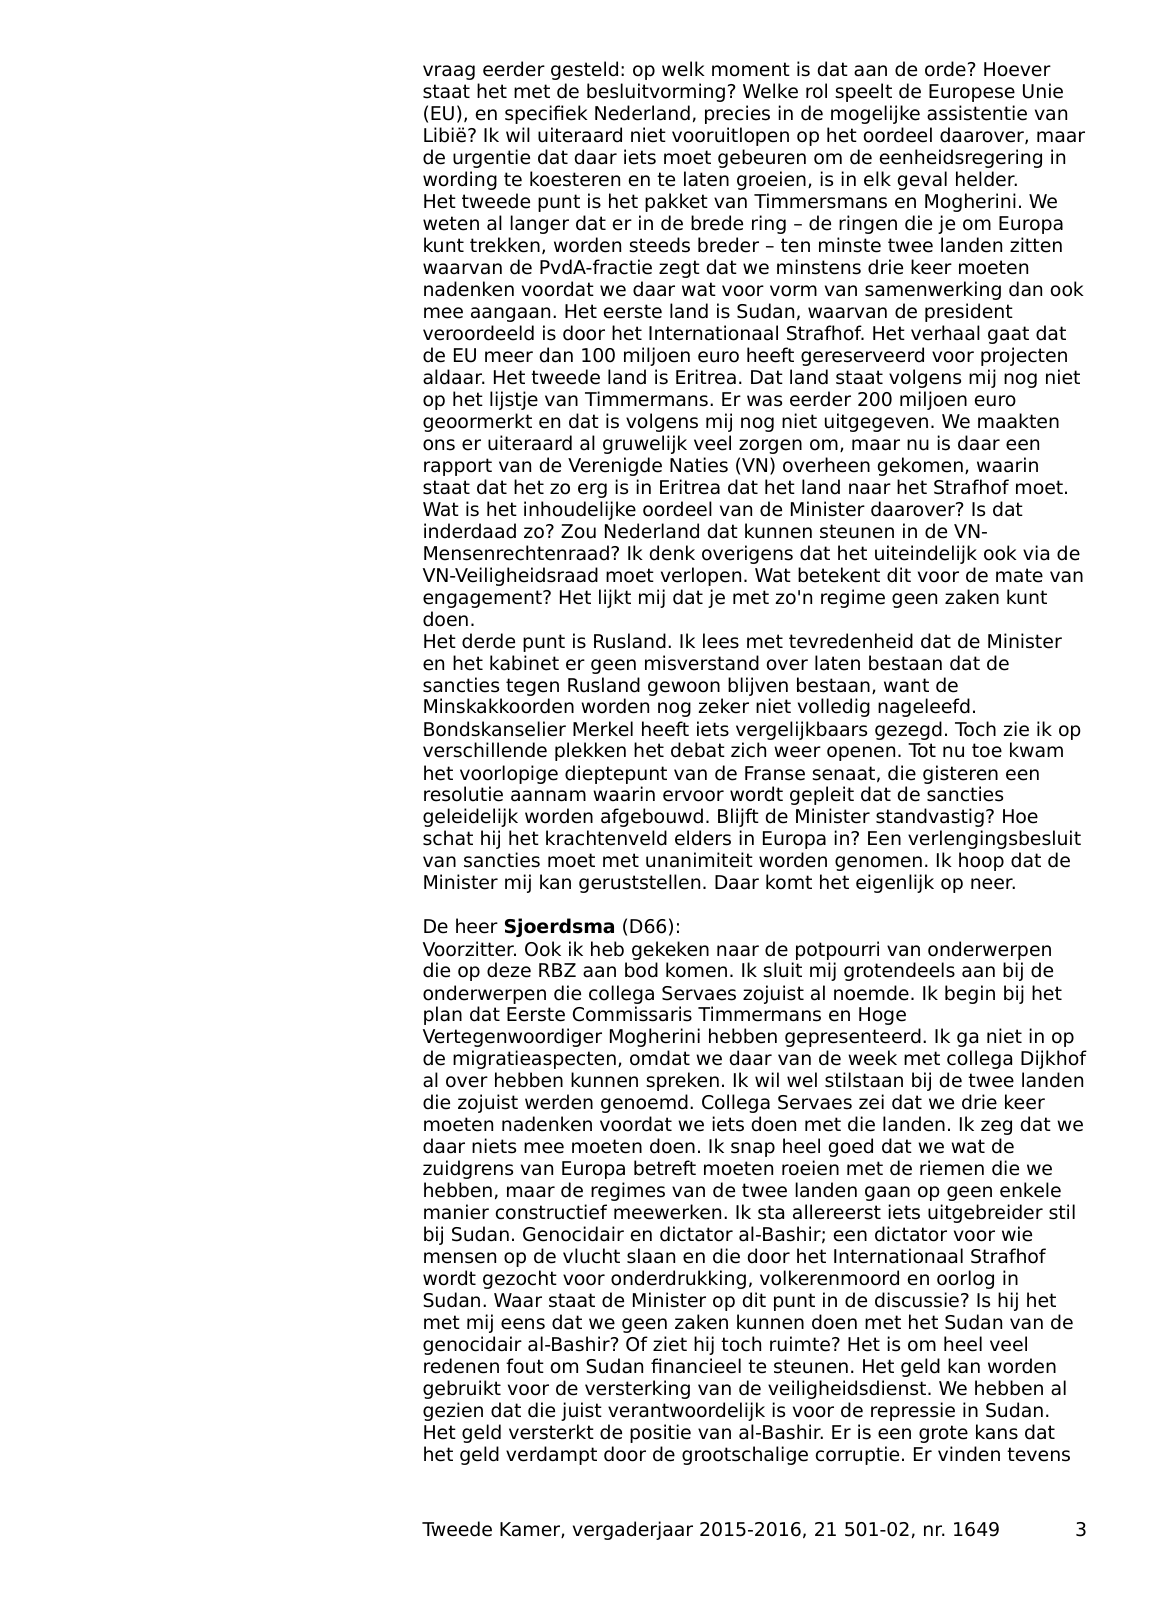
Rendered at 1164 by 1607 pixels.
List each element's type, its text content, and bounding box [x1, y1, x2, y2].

text De heer Sjoerdsma (D66): [422, 916, 1087, 938]
text Voorzitter. Ook ik heb gekeken naar de potpourri van onderwerpen die op deze RBZ aan bod komen. Ik sluit mij grotendeels aan bij de onderwerpen die collega Servaes zojuist al noemde. Ik begin bij het plan dat Eerste Commissaris Timmermans en Hoge Vertegenwoordiger Mogherini hebben gepresenteerd. Ik ga niet in op de migratieaspecten, omdat we daar van de week met collega Dijkhof al over hebben kunnen spreken. Ik wil wel stilstaan bij de twee landen die zojuist werden genoemd. Collega Servaes zei dat we drie keer moeten nadenken voordat we iets doen met die landen. Ik zeg dat we daar niets mee moeten doen. Ik snap heel goed dat we wat de zuidgrens van Europa betreft moeten roeien met de riemen die we hebben, maar de regimes van de twee landen gaan op geen enkele manier constructief meewerken. Ik sta allereerst iets uitgebreider stil bij Sudan. Genocidair en dictator al-Bashir; een dictator voor wie mensen op de vlucht slaan en die door het Internationaal Strafhof wordt gezocht voor onderdrukking, volkerenmoord en oorlog in Sudan. Waar staat de Minister op dit punt in de discussie? Is hij het met mij eens dat we geen zaken kunnen doen met het Sudan van de genocidair al-Bashir? Of ziet hij toch ruimte? Het is om heel veel redenen fout om Sudan financieel te steunen. Het geld kan worden gebruikt voor de versterking van de veiligheidsdienst. We hebben al gezien dat die juist verantwoordelijk is voor de repressie in Sudan. Het geld versterkt de positie van al-Bashir. Er is een grote kans dat het geld verdampt door de grootschalige corruptie. Er vinden tevens [422, 938, 1087, 1466]
text Het derde punt is Rusland. Ik lees met tevredenheid dat de Minister en het kabinet er geen misverstand over laten bestaan dat de sancties tegen Rusland gewoon blijven bestaan, want de Minskakkoorden worden nog zeker niet volledig nageleefd. Bondskanselier Merkel heeft iets vergelijkbaars gezegd. Toch zie ik op verschillende plekken het debat zich weer openen. Tot nu toe kwam het voorlopige dieptepunt van de Franse senaat, die gisteren een resolutie aannam waarin ervoor wordt gepleit dat de sancties geleidelijk worden afgebouwd. Blijft de Minister standvastig? Hoe schat hij het krachtenveld elders in Europa in? Een verlengingsbesluit van sancties moet met unanimiteit worden genomen. Ik hoop dat de Minister mij kan geruststellen. Daar komt het eigenlijk op neer. [422, 631, 1087, 894]
text Het tweede punt is het pakket van Timmersmans en Mogherini. We weten al langer dat er in de brede ring – de ringen die je om Europa kunt trekken, worden steeds breder – ten minste twee landen zitten waarvan de PvdA-fractie zegt dat we minstens drie keer moeten nadenken voordat we daar wat voor vorm van samenwerking dan ook mee aangaan. Het eerste land is Sudan, waarvan de president veroordeeld is door het Internationaal Strafhof. Het verhaal gaat dat de EU meer dan 100 miljoen euro heeft gereserveerd voor projecten aldaar. Het tweede land is Eritrea. Dat land staat volgens mij nog niet op het lijstje van Timmermans. Er was eerder 200 miljoen euro geoormerkt en dat is volgens mij nog niet uitgegeven. We maakten ons er uiteraard al gruwelijk veel zorgen om, maar nu is daar een rapport van de Verenigde Naties (VN) overheen gekomen, waarin staat dat het zo erg is in Eritrea dat het land naar het Strafhof moet. Wat is het inhoudelijke oordeel van de Minister daarover? Is dat inderdaad zo? Zou Nederland dat kunnen steunen in de VN-Mensenrechtenraad? Ik denk overigens dat het uiteindelijk ook via de VN-Veiligheidsraad moet verlopen. Wat betekent dit voor de mate van engagement? Het lijkt mij dat je met zo'n regime geen zaken kunt doen. [422, 191, 1087, 631]
text vraag eerder gesteld: op welk moment is dat aan de orde? Hoever staat het met de besluitvorming? Welke rol speelt de Europese Unie (EU), en specifiek Nederland, precies in de mogelijke assistentie van Libië? Ik wil uiteraard niet vooruitlopen op het oordeel daarover, maar de urgentie dat daar iets moet gebeuren om de eenheidsregering in wording te koesteren en te laten groeien, is in elk geval helder. [422, 59, 1087, 191]
